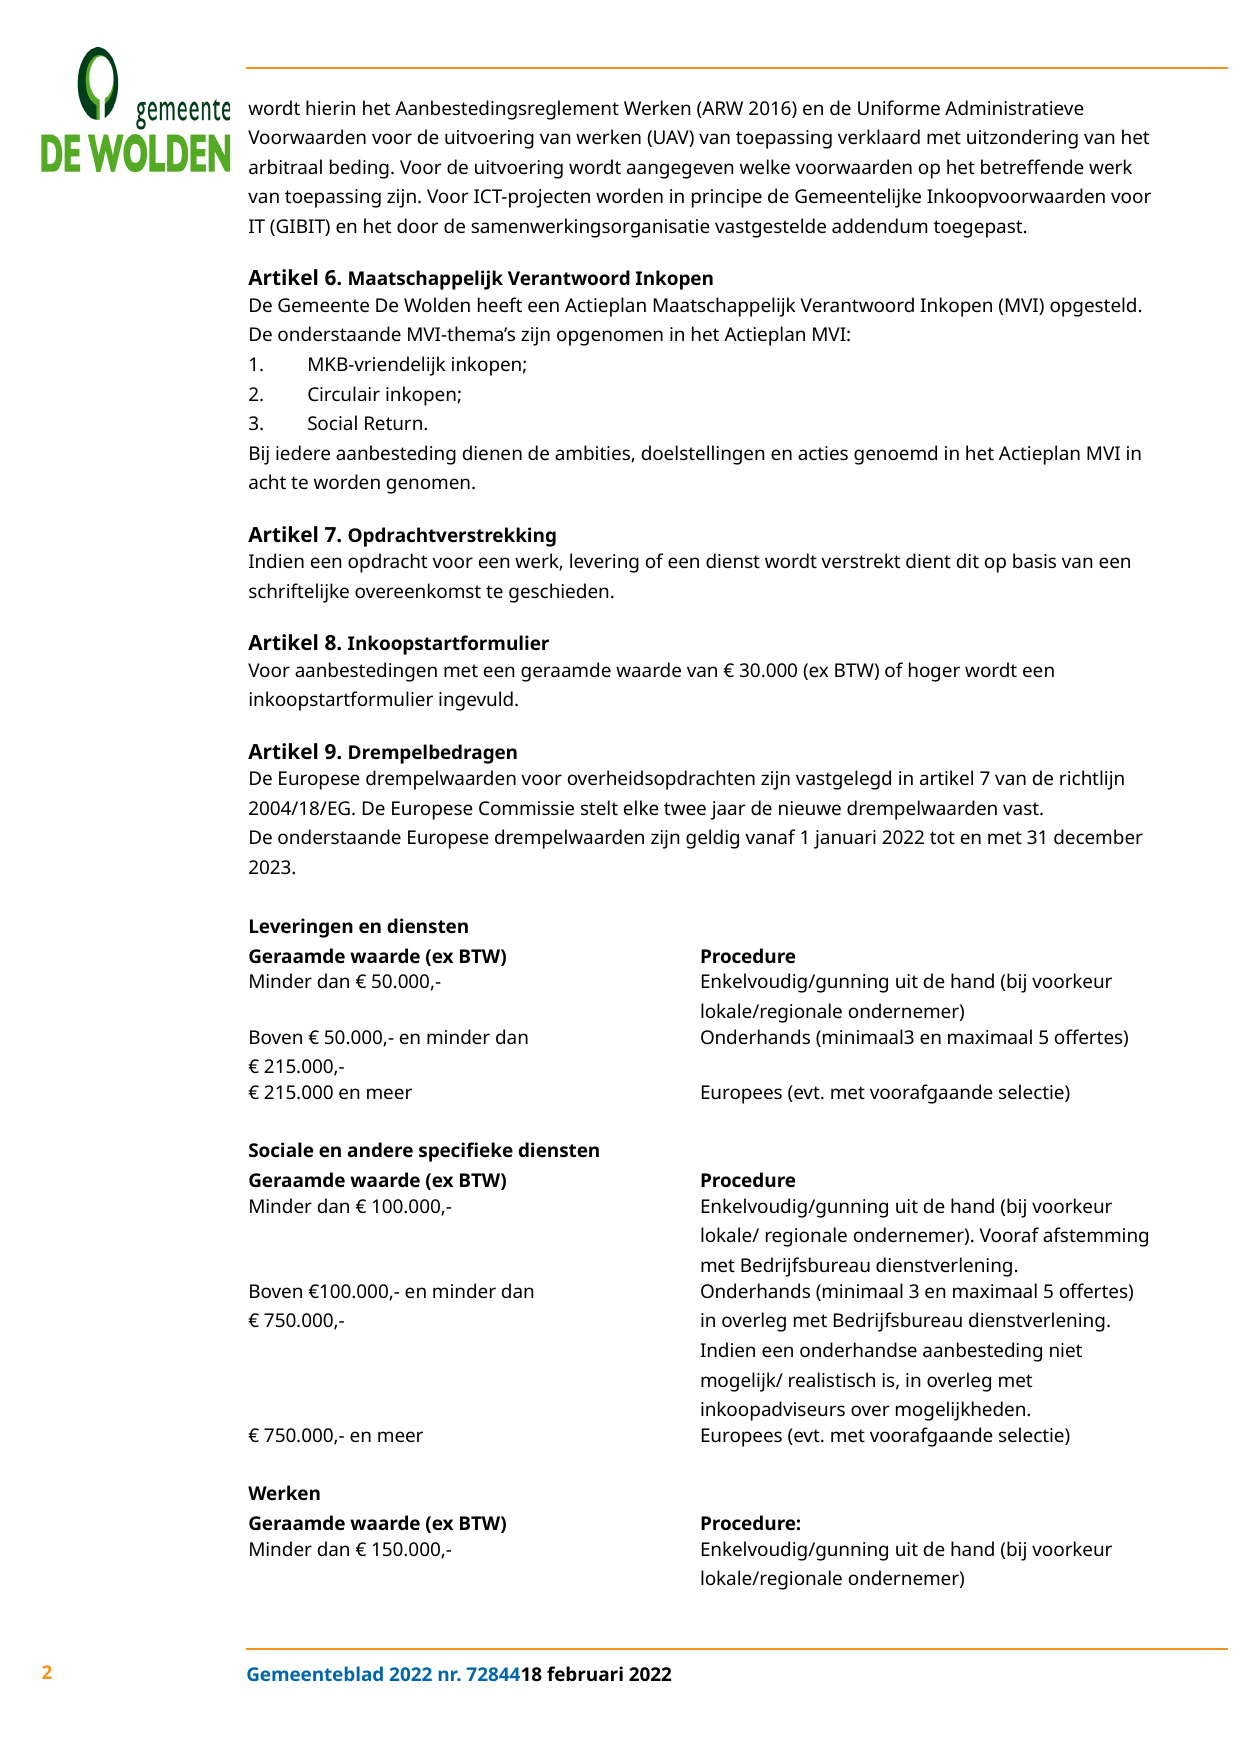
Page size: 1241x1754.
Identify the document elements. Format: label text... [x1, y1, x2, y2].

table_cell Enkelvoudig/gunning uit de hand (bij voorkeur lokale/regionale ondernemer) [700, 1536, 1152, 1591]
text Artikel 7. Opdrachtverstrekking [248, 520, 1152, 548]
table_cell Minder dan € 150.000,- [248, 1536, 700, 1591]
text Sociale en andere specifieke diensten [248, 1138, 1152, 1163]
text wordt hierin het Aanbestedingsreglement Werken (ARW 2016) en de Uniforme Administratieve [248, 95, 1152, 121]
table_cell Minder dan € 50.000,- [248, 969, 700, 1024]
table_cell € 215.000 en meer [248, 1079, 700, 1105]
table_header Procedure [700, 943, 1152, 968]
table_header Geraamde waarde (ex BTW) [248, 1510, 700, 1536]
text Bij iedere aanbesteding dienen de ambities, doelstellingen en acties genoemd in het Actieplan MVI in acht te worden genomen. [248, 440, 1152, 495]
text Leveringen en diensten [248, 913, 1152, 939]
table_cell Enkelvoudig/gunning uit de hand (bij voorkeur lokale/ regionale ondernemer). Vooraf afstemming met Bedrijfsbureau dienstverlening. [700, 1193, 1152, 1278]
list Social Return. [248, 410, 1152, 436]
table_cell Onderhands (minimaal 3 en maximaal 5 offertes) in overleg met Bedrijfsbureau dienstverlening. Indien een onderhandse aanbesteding niet mogelijk/ realistisch is, in overleg met inkoopadviseurs over mogelijkheden. [700, 1278, 1152, 1422]
table_cell Europees (evt. met voorafgaande selectie) [700, 1422, 1152, 1448]
table_cell Boven € 50.000,- en minder dan € 215.000,- [248, 1024, 700, 1079]
table_cell Europees (evt. met voorafgaande selectie) [700, 1079, 1152, 1105]
table_cell Onderhands (minimaal3 en maximaal 5 offertes) [700, 1024, 1152, 1079]
text Artikel 8. Inkoopstartformulier [248, 628, 1152, 657]
text Werken [248, 1481, 1152, 1506]
table_header Procedure [700, 1168, 1152, 1193]
text Artikel 6. Maatschappelijk Verantwoord Inkopen [248, 263, 1152, 292]
table_cell Boven €100.000,- en minder dan € 750.000,- [248, 1278, 700, 1422]
table_cell Enkelvoudig/gunning uit de hand (bij voorkeur lokale/regionale ondernemer) [700, 969, 1152, 1024]
table_header Procedure: [700, 1510, 1152, 1536]
table_cell € 750.000,- en meer [248, 1422, 700, 1448]
text Voor aanbestedingen met een geraamde waarde van € 30.000 (ex BTW) of hoger wordt een inkoopstartformulier ingevuld. [248, 657, 1152, 712]
list Circulair inkopen; [248, 381, 1152, 406]
table_cell Minder dan € 100.000,- [248, 1193, 700, 1278]
text Voorwaarden voor de uitvoering van werken (UAV) van toepassing verklaard met uitzondering van het arbitraal beding. Voor de uitvoering wordt aangegeven welke voorwaarden op het betreffende werk van toepassing zijn. Voor ICT-projecten worden in principe de Gemeentelijke Inkoopvoorwaarden voor IT (GIBIT) en het door de samenwerkingsorganisatie vastgestelde addendum toegepast. [248, 124, 1152, 239]
picture [41, 47, 231, 172]
text De Gemeente De Wolden heeft een Actieplan Maatschappelijk Verantwoord Inkopen (MVI) opgesteld. De onderstaande MVI-thema’s zijn opgenomen in het Actieplan MVI: [248, 292, 1152, 347]
list MKB-vriendelijk inkopen; [248, 351, 1152, 377]
text Indien een opdracht voor een werk, levering of een dienst wordt verstrekt dient dit op basis van een schriftelijke overeenkomst te geschieden. [248, 548, 1152, 604]
table_header Geraamde waarde (ex BTW) [248, 943, 700, 968]
text De Europese drempelwaarden voor overheidsopdrachten zijn vastgelegd in artikel 7 van de richtlijn 2004/18/EG. De Europese Commissie stelt elke twee jaar de nieuwe drempelwaarden vast. [248, 765, 1152, 821]
text Artikel 9. Drempelbedragen [248, 737, 1152, 765]
text De onderstaande Europese drempelwaarden zijn geldig vanaf 1 januari 2022 tot en met 31 december 2023. [248, 824, 1152, 880]
table_header Geraamde waarde (ex BTW) [248, 1168, 700, 1193]
